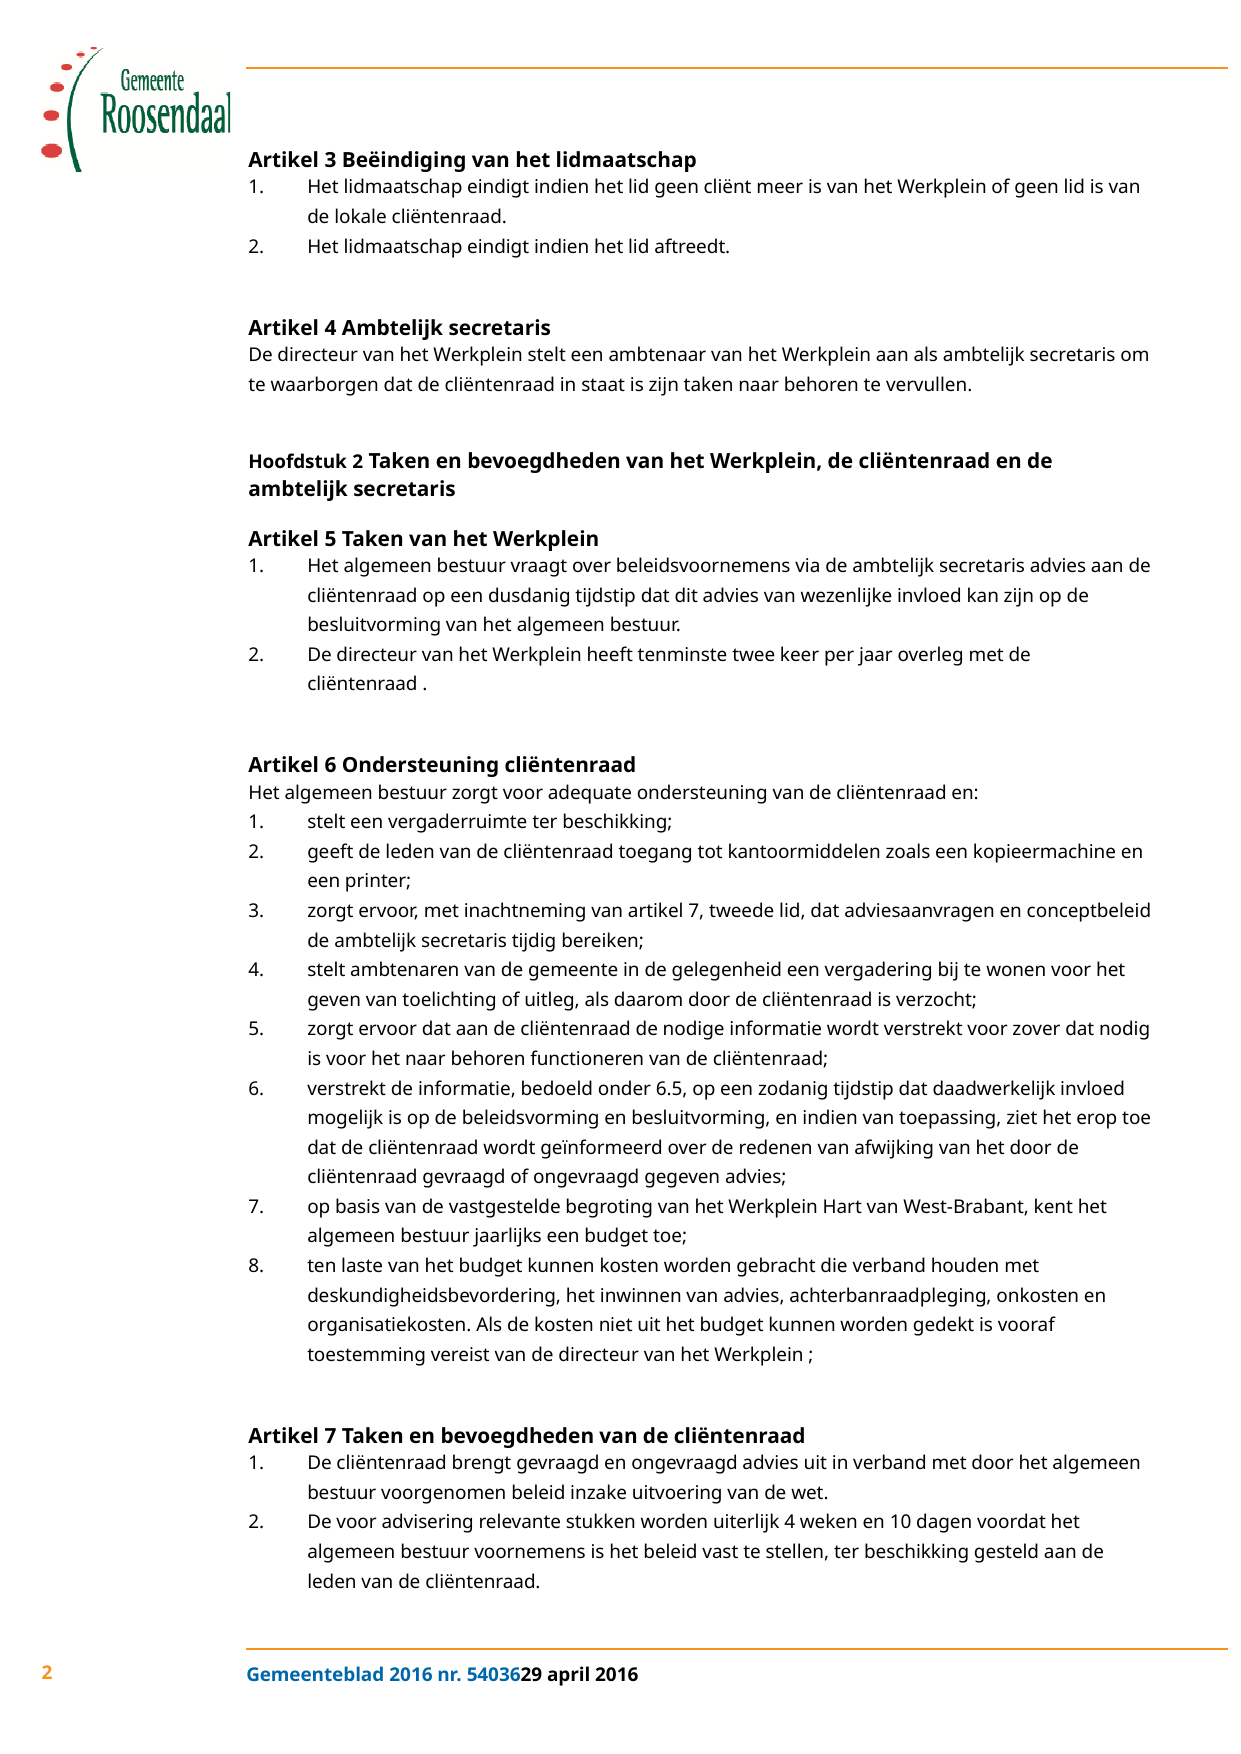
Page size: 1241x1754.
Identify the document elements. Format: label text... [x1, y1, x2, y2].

text Het algemeen bestuur zorgt voor adequate ondersteuning van de cliëntenraad en: [248, 779, 1152, 805]
list De cliëntenraad brengt gevraagd en ongevraagd advies uit in verband met door het algemeen bestuur voorgenomen beleid inzake uitvoering van de wet. [248, 1449, 1152, 1505]
text Hoofdstuk 2 Taken en bevoegdheden van het Werkplein, de cliëntenraad en de ambtelijk secretaris [248, 446, 1152, 503]
list geeft de leden van de cliëntenraad toegang tot kantoormiddelen zoals een kopieermachine en een printer; [248, 838, 1152, 893]
text Artikel 3 Beëindiging van het lidmaatschap [248, 145, 1152, 174]
list Het algemeen bestuur vraagt over beleidsvoornemens via de ambtelijk secretaris advies aan de cliëntenraad op een dusdanig tijdstip dat dit advies van wezenlijke invloed kan zijn op de besluitvorming van het algemeen bestuur. [248, 552, 1152, 637]
picture [41, 47, 231, 172]
list De directeur van het Werkplein heeft tenminste twee keer per jaar overleg met de cliëntenraad . [248, 641, 1152, 696]
list stelt ambtenaren van de gemeente in de gelegenheid een vergadering bij te wonen voor het geven van toelichting of uitleg, als daarom door de cliëntenraad is verzocht; [248, 956, 1152, 1012]
text Artikel 6 Ondersteuning cliëntenraad [248, 751, 1152, 779]
text Artikel 7 Taken en bevoegdheden van de cliëntenraad [248, 1421, 1152, 1449]
list op basis van de vastgestelde begroting van het Werkplein Hart van West-Brabant, kent het algemeen bestuur jaarlijks een budget toe; [248, 1193, 1152, 1248]
text Artikel 5 Taken van het Werkplein [248, 524, 1152, 552]
text De directeur van het Werkplein stelt een ambtenaar van het Werkplein aan als ambtelijk secretaris om te waarborgen dat de cliëntenraad in staat is zijn taken naar behoren te vervullen. [248, 341, 1152, 397]
list Het lidmaatschap eindigt indien het lid aftreedt. [248, 233, 1152, 258]
list ten laste van het budget kunnen kosten worden gebracht die verband houden met deskundigheidsbevordering, het inwinnen van advies, achterbanraadpleging, onkosten en organisatiekosten. Als de kosten niet uit het budget kunnen worden gedekt is vooraf toestemming vereist van de directeur van het Werkplein ; [248, 1252, 1152, 1367]
list verstrekt de informatie, bedoeld onder 6.5, op een zodanig tijdstip dat daadwerkelijk invloed mogelijk is op de beleidsvorming en besluitvorming, en indien van toepassing, ziet het erop toe dat de cliëntenraad wordt geïnformeerd over de redenen van afwijking van het door de cliëntenraad gevraagd of ongevraagd gegeven advies; [248, 1075, 1152, 1189]
list Het lidmaatschap eindigt indien het lid geen cliënt meer is van het Werkplein of geen lid is van de lokale cliëntenraad. [248, 174, 1152, 229]
list De voor advisering relevante stukken worden uiterlijk 4 weken en 10 dagen voordat het algemeen bestuur voornemens is het beleid vast te stellen, ter beschikking gesteld aan de leden van de cliëntenraad. [248, 1509, 1152, 1593]
text Artikel 4 Ambtelijk secretaris [248, 313, 1152, 341]
list zorgt ervoor dat aan de cliëntenraad de nodige informatie wordt verstrekt voor zover dat nodig is voor het naar behoren functioneren van de cliëntenraad; [248, 1016, 1152, 1071]
list zorgt ervoor, met inachtneming van artikel 7, tweede lid, dat adviesaanvragen en conceptbeleid de ambtelijk secretaris tijdig bereiken; [248, 897, 1152, 953]
list stelt een vergaderruimte ter beschikking; [248, 808, 1152, 834]
